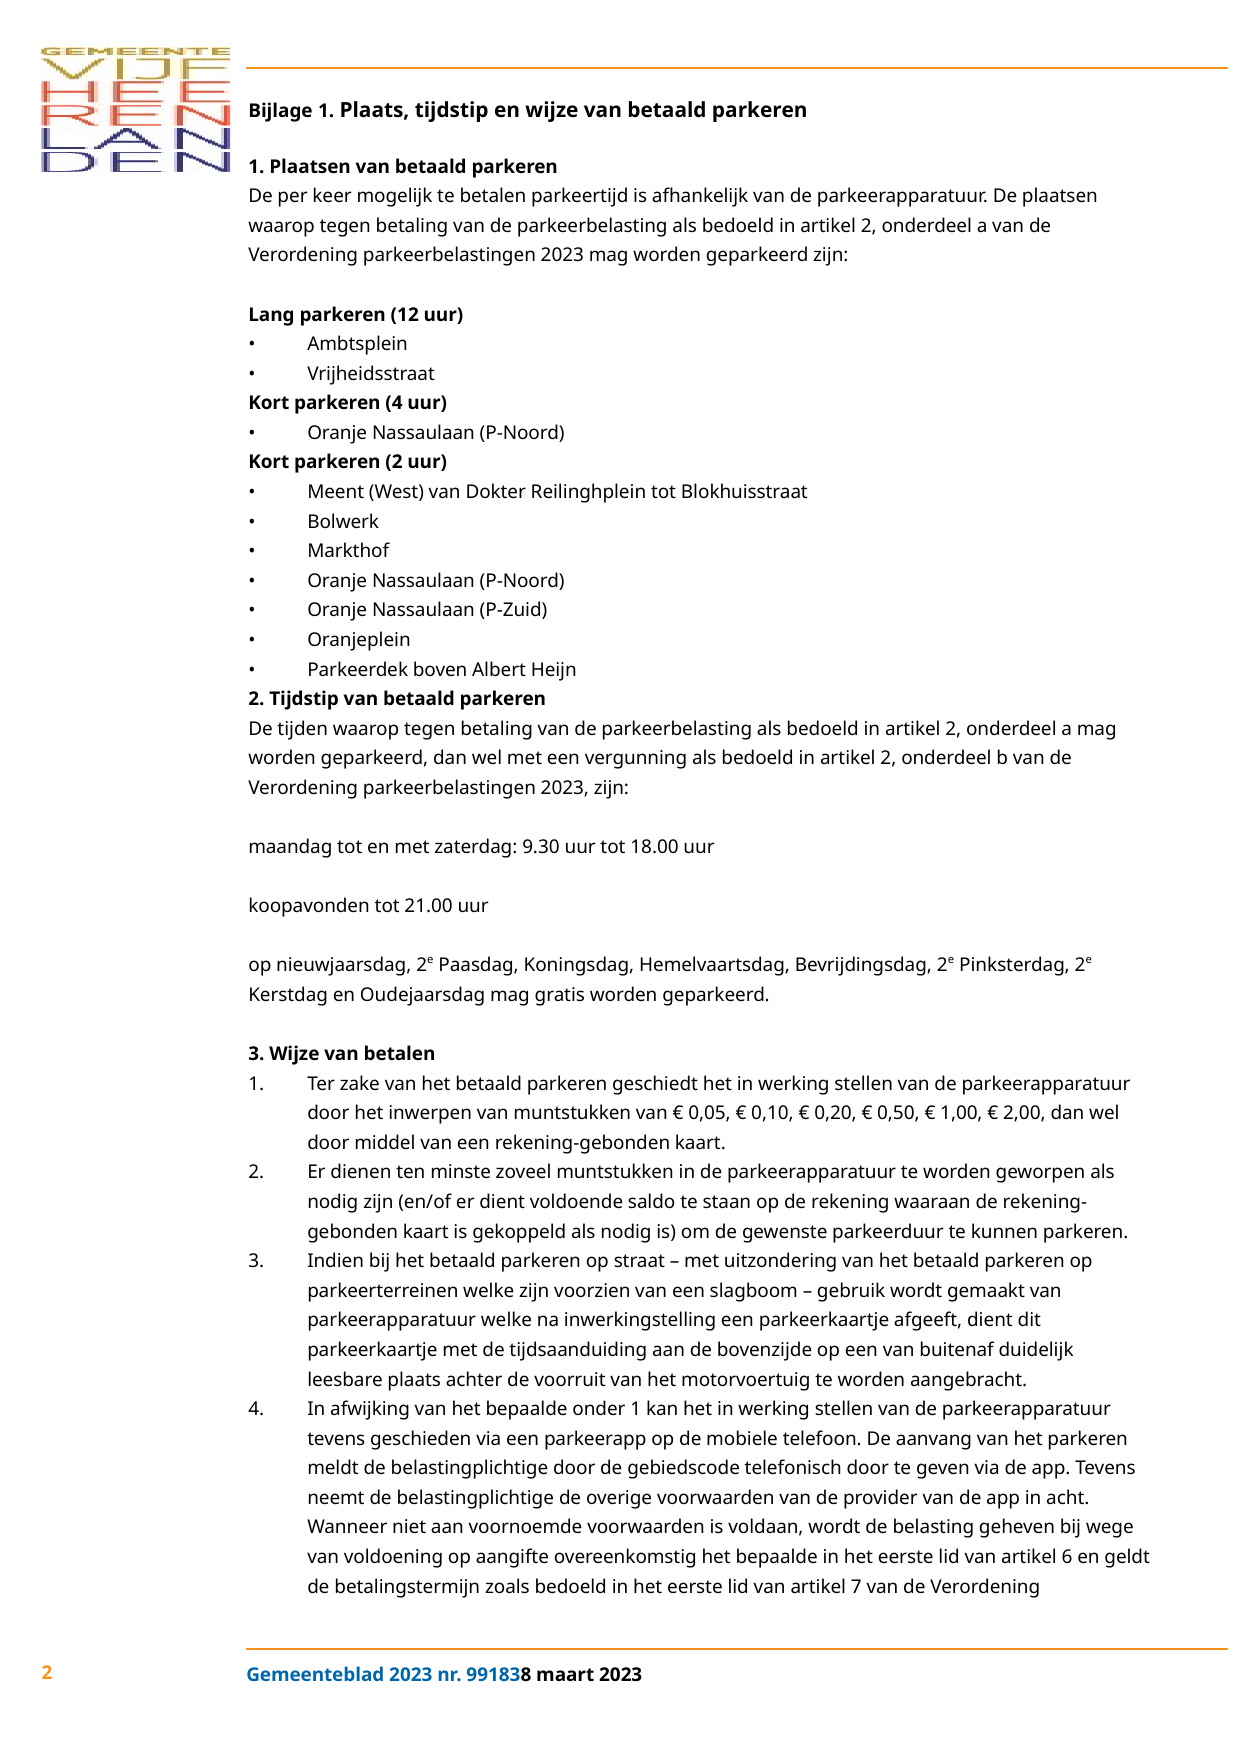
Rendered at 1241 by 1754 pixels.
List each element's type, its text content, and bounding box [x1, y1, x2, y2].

list Oranje Nassaulaan (P-Noord) [248, 419, 1152, 445]
text Kort parkeren (4 uur) [248, 389, 1152, 415]
text koopavonden tot 21.00 uur [248, 892, 1152, 918]
text Bijlage 1. Plaats, tijdstip en wijze van betaald parkeren [248, 95, 1152, 123]
text op nieuwjaarsdag, 2e Paasdag, Koningsdag, Hemelvaartsdag, Bevrijdingsdag, 2e Pinksterdag, 2e Kerstdag en Oudejaarsdag mag gratis worden geparkeerd. [248, 952, 1152, 1007]
list Ter zake van het betaald parkeren geschiedt het in werking stellen van de parkeerapparatuur door het inwerpen van muntstukken van € 0,05, € 0,10, € 0,20, € 0,50, € 1,00, € 2,00, dan wel door middel van een rekening-gebonden kaart. [248, 1070, 1152, 1155]
list Indien bij het betaald parkeren op straat – met uitzondering van het betaald parkeren op parkeerterreinen welke zijn voorzien van een slagboom – gebruik wordt gemaakt van parkeerapparatuur welke na inwerkingstelling een parkeerkaartje afgeeft, dient dit parkeerkaartje met de tijdsaanduiding aan de bovenzijde op een van buitenaf duidelijk leesbare plaats achter de voorruit van het motorvoertuig te worden aangebracht. [248, 1247, 1152, 1392]
picture [41, 47, 231, 172]
list Meent (West) van Dokter Reilinghplein tot Blokhuisstraat [248, 478, 1152, 504]
text maandag tot en met zaterdag: 9.30 uur tot 18.00 uur [248, 833, 1152, 859]
list In afwijking van het bepaalde onder 1 kan het in werking stellen van de parkeerapparatuur tevens geschieden via een parkeerapp op de mobiele telefoon. De aanvang van het parkeren meldt de belastingplichtige door de gebiedscode telefonisch door te geven via de app. Tevens neemt de belastingplichtige de overige voorwaarden van de provider van de app in acht. Wanneer niet aan voornoemde voorwaarden is voldaan, wordt de belasting geheven bij wege van voldoening op aangifte overeenkomstig het bepaalde in het eerste lid van artikel 6 en geldt de betalingstermijn zoals bedoeld in het eerste lid van artikel 7 van de Verordening [248, 1395, 1152, 1599]
text 2. Tijdstip van betaald parkeren [248, 685, 1152, 711]
text 1. Plaatsen van betaald parkeren [248, 153, 1152, 179]
list Ambtsplein [248, 330, 1152, 356]
list Er dienen ten minste zoveel muntstukken in de parkeerapparatuur te worden geworpen als nodig zijn (en/of er dient voldoende saldo te staan op de rekening waaraan de rekening-gebonden kaart is gekoppeld als nodig is) om de gewenste parkeerduur te kunnen parkeren. [248, 1159, 1152, 1244]
list Oranje Nassaulaan (P-Noord) [248, 567, 1152, 593]
text Kort parkeren (2 uur) [248, 449, 1152, 474]
text Lang parkeren (12 uur) [248, 301, 1152, 327]
list Markthof [248, 537, 1152, 563]
list Oranjeplein [248, 626, 1152, 652]
text De per keer mogelijk te betalen parkeertijd is afhankelijk van de parkeerapparatuur. De plaatsen waarop tegen betaling van de parkeerbelasting als bedoeld in artikel 2, onderdeel a van de Verordening parkeerbelastingen 2023 mag worden geparkeerd zijn: [248, 182, 1152, 267]
text 3. Wijze van betalen [248, 1040, 1152, 1066]
list Bolwerk [248, 508, 1152, 534]
text De tijden waarop tegen betaling van de parkeerbelasting als bedoeld in artikel 2, onderdeel a mag worden geparkeerd, dan wel met een vergunning als bedoeld in artikel 2, onderdeel b van de Verordening parkeerbelastingen 2023, zijn: [248, 715, 1152, 800]
list Parkeerdek boven Albert Heijn [248, 656, 1152, 682]
list Vrijheidsstraat [248, 360, 1152, 386]
list Oranje Nassaulaan (P-Zuid) [248, 597, 1152, 622]
